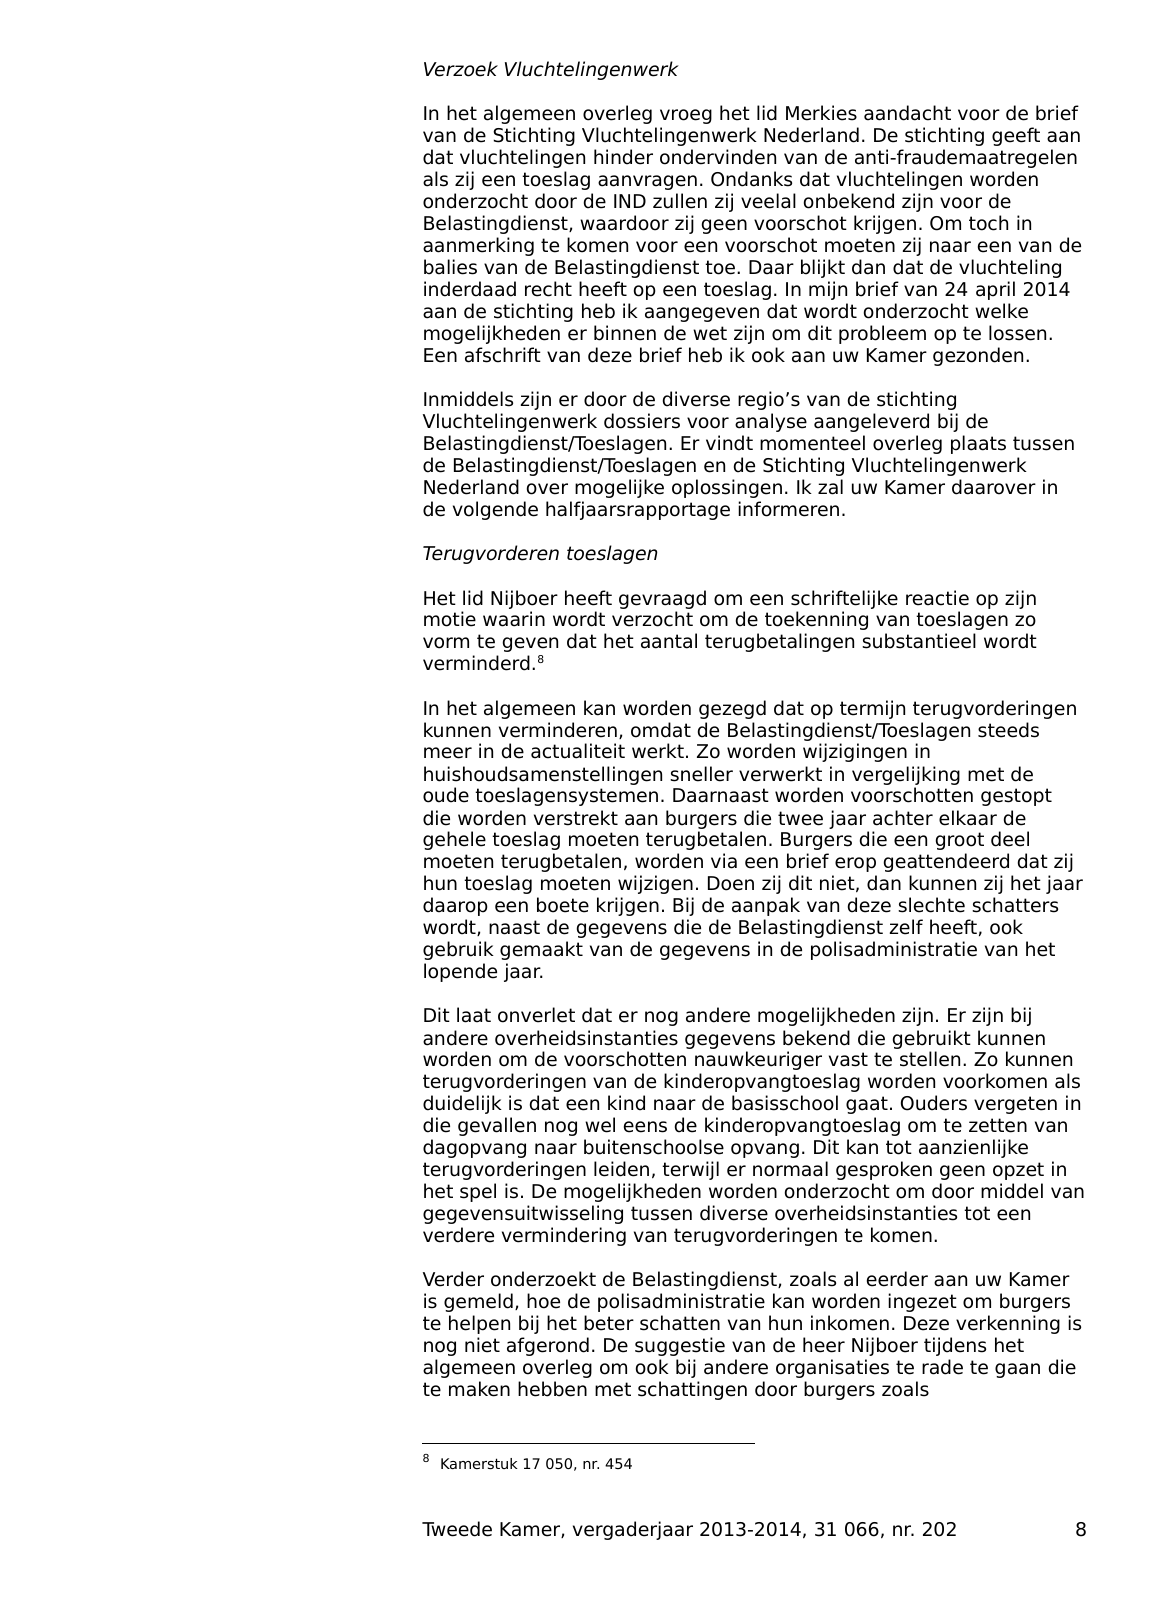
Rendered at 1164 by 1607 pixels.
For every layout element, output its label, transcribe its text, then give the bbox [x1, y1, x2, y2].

text Het lid Nijboer heeft gevraagd om een schriftelijke reactie op zijn motie waarin wordt verzocht om de toekenning van toeslagen zo vorm te geven dat het aantal terugbetalingen substantieel wordt verminderd. [422, 587, 1087, 675]
subtitle Verzoek Vluchtelingenwerk [422, 59, 1087, 81]
text In het algemeen kan worden gezegd dat op termijn terugvorderingen kunnen verminderen, omdat de Belastingdienst/Toeslagen steeds meer in de actualiteit werkt. Zo worden wijzigingen in huishoudsamenstellingen sneller verwerkt in vergelijking met de oude toeslagensystemen. Daarnaast worden voorschotten gestopt die worden verstrekt aan burgers die twee jaar achter elkaar de gehele toeslag moeten terugbetalen. Burgers die een groot deel moeten terugbetalen, worden via een brief erop geattendeerd dat zij hun toeslag moeten wijzigen. Doen zij dit niet, dan kunnen zij het jaar daarop een boete krijgen. Bij de aanpak van deze slechte schatters wordt, naast de gegevens die de Belastingdienst zelf heeft, ook gebruik gemaakt van de gegevens in de polisadministratie van het lopende jaar. [422, 697, 1087, 983]
text Kamerstuk 17 050, nr. 454 [422, 1452, 1087, 1474]
text Verder onderzoekt de Belastingdienst, zoals al eerder aan uw Kamer is gemeld, hoe de polisadministratie kan worden ingezet om burgers te helpen bij het beter schatten van hun inkomen. Deze verkenning is nog niet afgerond. De suggestie van de heer Nijboer tijdens het algemeen overleg om ook bij andere organisaties te rade te gaan die te maken hebben met schattingen door burgers zoals [422, 1269, 1087, 1401]
text Inmiddels zijn er door de diverse regio’s van de stichting Vluchtelingenwerk dossiers voor analyse aangeleverd bij de Belastingdienst/Toeslagen. Er vindt momenteel overleg plaats tussen de Belastingdienst/Toeslagen en de Stichting Vluchtelingenwerk Nederland over mogelijke oplossingen. Ik zal uw Kamer daarover in de volgende halfjaarsrapportage informeren. [422, 389, 1087, 521]
text In het algemeen overleg vroeg het lid Merkies aandacht voor de brief van de Stichting Vluchtelingenwerk Nederland. De stichting geeft aan dat vluchtelingen hinder ondervinden van de anti-fraudemaatregelen als zij een toeslag aanvragen. Ondanks dat vluchtelingen worden onderzocht door de IND zullen zij veelal onbekend zijn voor de Belastingdienst, waardoor zij geen voorschot krijgen. Om toch in aanmerking te komen voor een voorschot moeten zij naar een van de balies van de Belastingdienst toe. Daar blijkt dan dat de vluchteling inderdaad recht heeft op een toeslag. In mijn brief van 24 april 2014 aan de stichting heb ik aangegeven dat wordt onderzocht welke mogelijkheden er binnen de wet zijn om dit probleem op te lossen. Een afschrift van deze brief heb ik ook aan uw Kamer gezonden. [422, 103, 1087, 367]
text Dit laat onverlet dat er nog andere mogelijkheden zijn. Er zijn bij andere overheidsinstanties gegevens bekend die gebruikt kunnen worden om de voorschotten nauwkeuriger vast te stellen. Zo kunnen terugvorderingen van de kinderopvangtoeslag worden voorkomen als duidelijk is dat een kind naar de basisschool gaat. Ouders vergeten in die gevallen nog wel eens de kinderopvangtoeslag om te zetten van dagopvang naar buitenschoolse opvang. Dit kan tot aanzienlijke terugvorderingen leiden, terwijl er normaal gesproken geen opzet in het spel is. De mogelijkheden worden onderzocht om door middel van gegevensuitwisseling tussen diverse overheidsinstanties tot een verdere vermindering van terugvorderingen te komen. [422, 1005, 1087, 1247]
subtitle Terugvorderen toeslagen [422, 543, 1087, 565]
